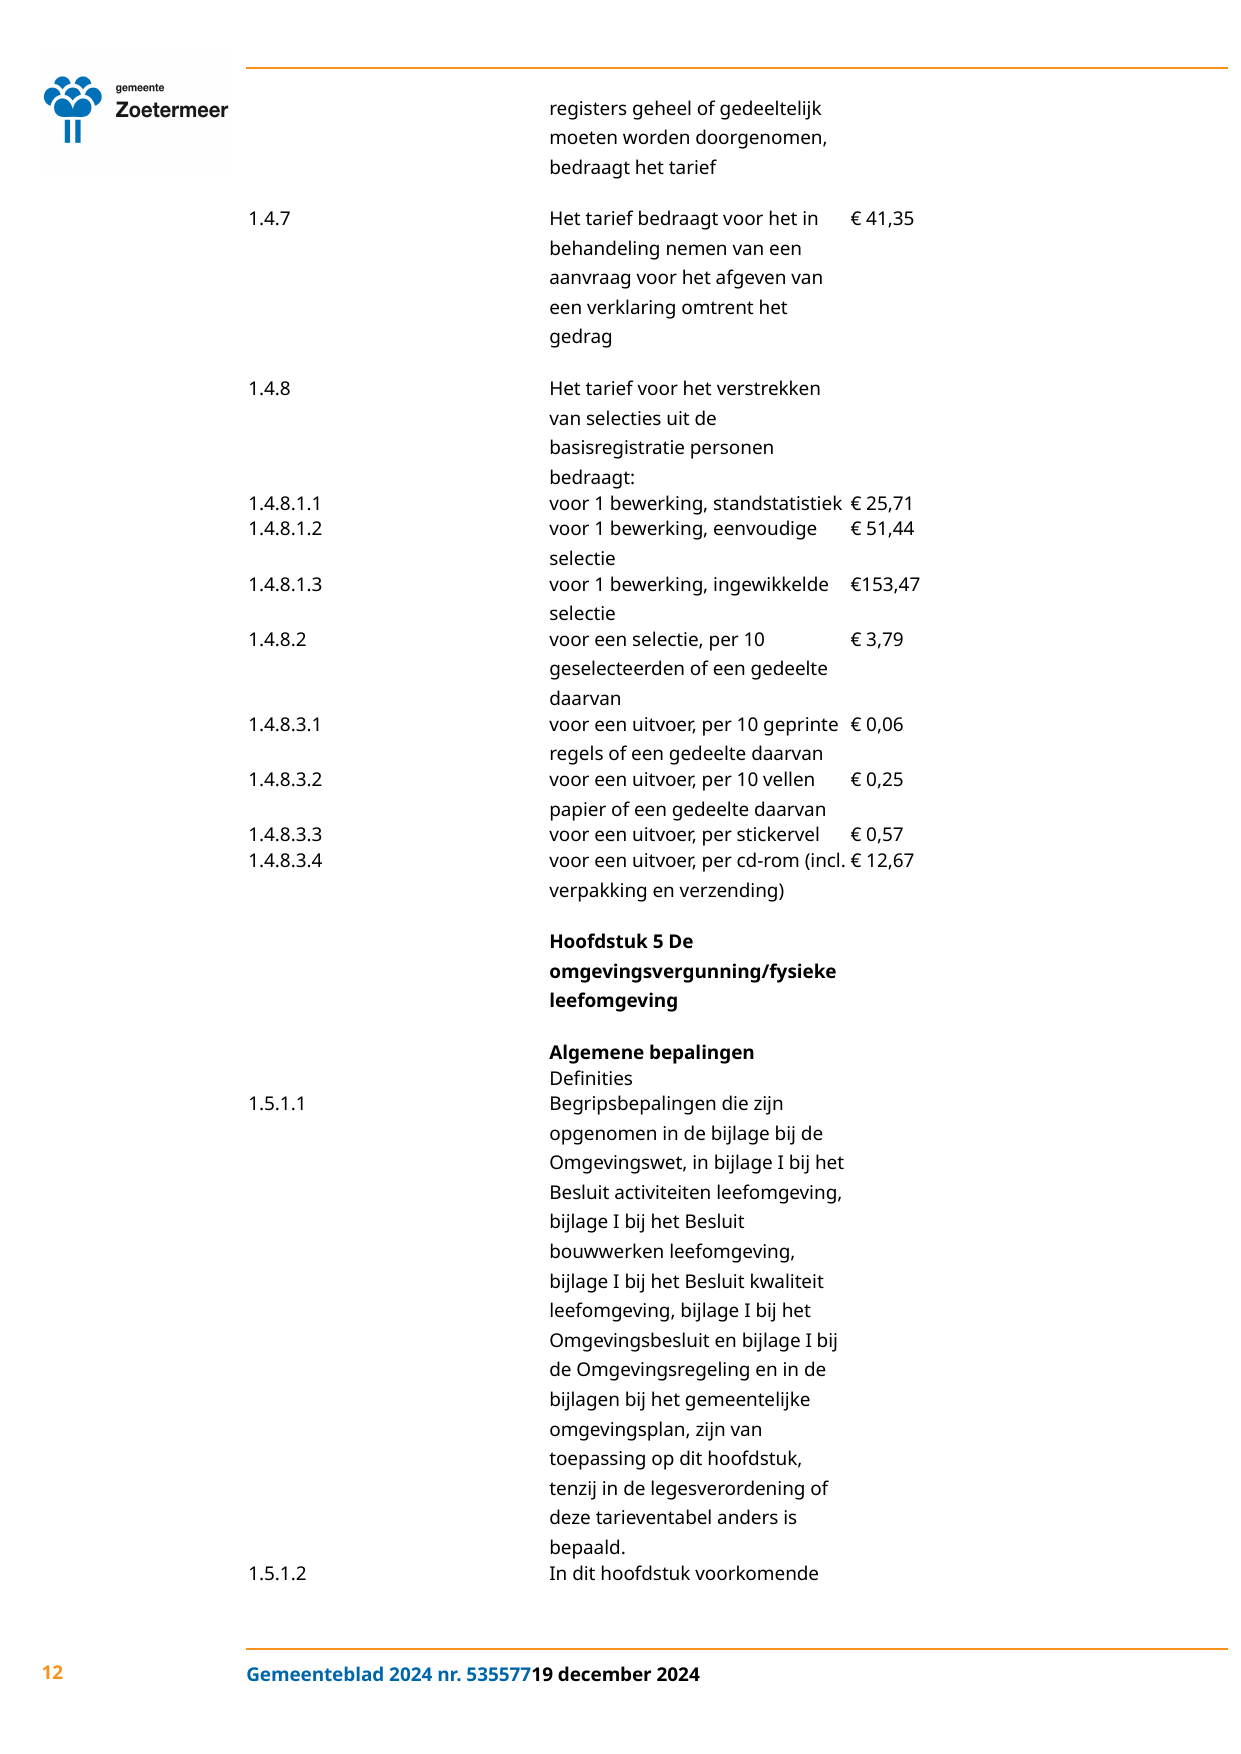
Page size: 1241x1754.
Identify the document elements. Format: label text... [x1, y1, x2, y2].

table_cell [850, 375, 1152, 490]
table_cell 1.4.8.2 [248, 626, 549, 711]
table_cell [248, 903, 549, 928]
table_cell 1.4.8.3.4 [248, 847, 549, 903]
table_cell [850, 1560, 1152, 1586]
table_cell [549, 1013, 850, 1039]
table_cell 1.4.8 [248, 375, 549, 490]
table_cell € 41,35 [850, 205, 1152, 349]
table_cell [248, 928, 549, 1013]
table_cell € 3,79 [850, 626, 1152, 711]
table_cell [850, 928, 1152, 1013]
table_cell €153,47 [850, 571, 1152, 626]
table_cell voor 1 bewerking, standstatistiek [549, 490, 850, 515]
table_cell € 0,25 [850, 766, 1152, 822]
table_cell voor 1 bewerking, ingewikkelde selectie [549, 571, 850, 626]
table_cell voor een uitvoer, per stickervel [549, 822, 850, 847]
table_cell € 0,57 [850, 822, 1152, 847]
table_cell [850, 1013, 1152, 1039]
table_cell [850, 1065, 1152, 1090]
table_cell Hoofdstuk 5 De omgevingsvergunning/fysieke leefomgeving [549, 928, 850, 1013]
table_cell voor 1 bewerking, eenvoudige selectie [549, 515, 850, 571]
table_cell [248, 1013, 549, 1039]
table_cell 1.4.8.1.2 [248, 515, 549, 571]
table_cell € 51,44 [850, 515, 1152, 571]
table_cell In dit hoofdstuk voorkomende [549, 1560, 850, 1586]
table_cell [549, 350, 850, 375]
table_cell [850, 180, 1152, 205]
table_cell [248, 180, 549, 205]
table_cell 1.4.8.3.3 [248, 822, 549, 847]
table_cell Het tarief bedraagt voor het in behandeling nemen van een aanvraag voor het afgeven van een verklaring omtrent het gedrag [549, 205, 850, 349]
table_cell 1.5.1.2 [248, 1560, 549, 1586]
table_cell Het tarief voor het verstrekken van selecties uit de basisregistratie personen bedraagt: [549, 375, 850, 490]
table_cell [248, 95, 549, 180]
table_cell voor een uitvoer, per 10 vellen papier of een gedeelte daarvan [549, 766, 850, 822]
table_cell € 0,06 [850, 711, 1152, 766]
table_cell Algemene bepalingen [549, 1039, 850, 1065]
picture [41, 47, 231, 172]
table_cell [850, 95, 1152, 180]
table_cell € 25,71 [850, 490, 1152, 515]
table_cell [549, 903, 850, 928]
table_cell 1.4.8.1.3 [248, 571, 549, 626]
table_cell [248, 1065, 549, 1090]
table_cell 1.4.8.1.1 [248, 490, 549, 515]
table_cell [248, 1039, 549, 1065]
table_cell 1.4.8.3.2 [248, 766, 549, 822]
table_cell 1.4.8.3.1 [248, 711, 549, 766]
table_cell € 12,67 [850, 847, 1152, 903]
table_cell [850, 903, 1152, 928]
table_cell Begripsbepalingen die zijn opgenomen in de bijlage bij de Omgevingswet, in bijlage I bij het Besluit activiteiten leefomgeving, bijlage I bij het Besluit bouwwerken leefomgeving, bijlage I bij het Besluit kwaliteit leefomgeving, bijlage I bij het Omgevingsbesluit en bijlage I bij de Omgevingsregeling en in de bijlagen bij het gemeentelijke omgevingsplan, zijn van toepassing op dit hoofdstuk, tenzij in de legesverordening of deze tarieventabel anders is bepaald. [549, 1090, 850, 1560]
table_cell voor een uitvoer, per 10 geprinte regels of een gedeelte daarvan [549, 711, 850, 766]
table_cell 1.4.7 [248, 205, 549, 349]
table_cell voor een selectie, per 10 geselecteerden of een gedeelte daarvan [549, 626, 850, 711]
table_cell [549, 180, 850, 205]
table_cell [850, 1090, 1152, 1560]
table_cell [850, 350, 1152, 375]
table_cell [248, 350, 549, 375]
table_cell [850, 1039, 1152, 1065]
table_cell registers geheel of gedeeltelijk moeten worden doorgenomen, bedraagt het tarief [549, 95, 850, 180]
table_cell voor een uitvoer, per cd-rom (incl. verpakking en verzending) [549, 847, 850, 903]
table_cell 1.5.1.1 [248, 1090, 549, 1560]
table_cell Definities [549, 1065, 850, 1090]
